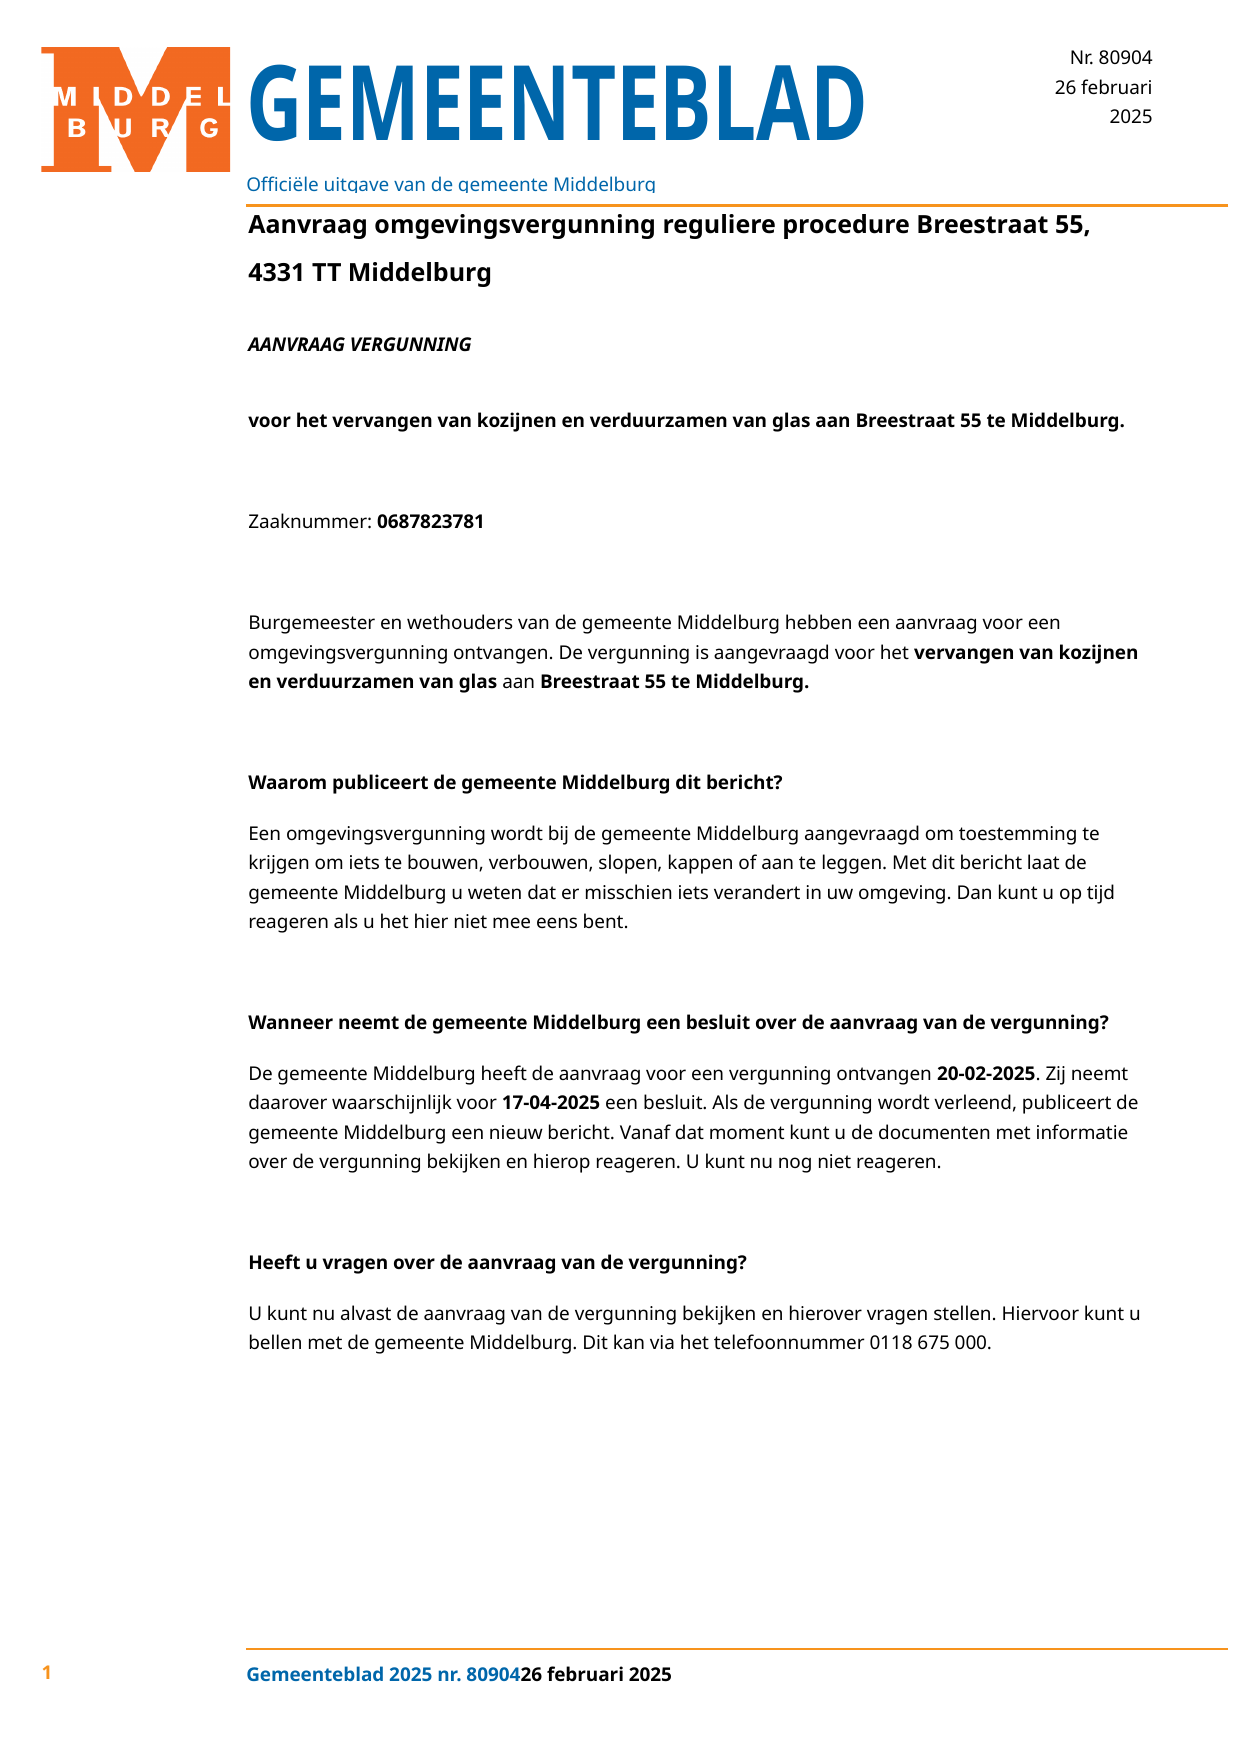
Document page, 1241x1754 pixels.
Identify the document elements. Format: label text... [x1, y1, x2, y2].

text voor het vervangen van kozijnen en verduurzamen van glas aan Breestraat 55 te Middelburg. [248, 408, 1152, 433]
text Wanneer neemt de gemeente Middelburg een besluit over de aanvraag van de vergunning? [248, 1009, 1152, 1035]
text AANVRAAG VERGUNNING [248, 331, 1152, 357]
text Heeft u vragen over de aanvraag van de vergunning? [248, 1249, 1152, 1275]
text Waarom publiceert de gemeente Middelburg dit bericht? [248, 769, 1152, 795]
picture [41, 47, 231, 172]
text Aanvraag omgevingsvergunning reguliere procedure Breestraat 55, 4331 TT Middelburg [248, 207, 1152, 288]
text Een omgevingsvergunning wordt bij de gemeente Middelburg aangevraagd om toestemming te krijgen om iets te bouwen, verbouwen, slopen, kappen of aan te leggen. Met dit bericht laat de gemeente Middelburg u weten dat er misschien iets verandert in uw omgeving. Dan kunt u op tijd reageren als u het hier niet mee eens bent. [248, 820, 1152, 934]
text De gemeente Middelburg heeft de aanvraag voor een vergunning ontvangen 20-02-2025. Zij neemt daarover waarschijnlijk voor 17-04-2025 een besluit. Als de vergunning wordt verleend, publiceert de gemeente Middelburg een nieuw bericht. Vanaf dat moment kunt u de documenten met informatie over de vergunning bekijken en hierop reageren. U kunt nu nog niet reageren. [248, 1060, 1152, 1174]
text U kunt nu alvast de aanvraag van de vergunning bekijken en hierover vragen stellen. Hiervoor kunt u bellen met de gemeente Middelburg. Dit kan via het telefoonnummer 0118 675 000. [248, 1300, 1152, 1355]
text Burgemeester en wethouders van de gemeente Middelburg hebben een aanvraag voor een omgevingsvergunning ontvangen. De vergunning is aangevraagd voor het vervangen van kozijnen en verduurzamen van glas aan Breestraat 55 te Middelburg. [248, 609, 1152, 694]
text Zaaknummer: 0687823781 [248, 508, 1152, 534]
